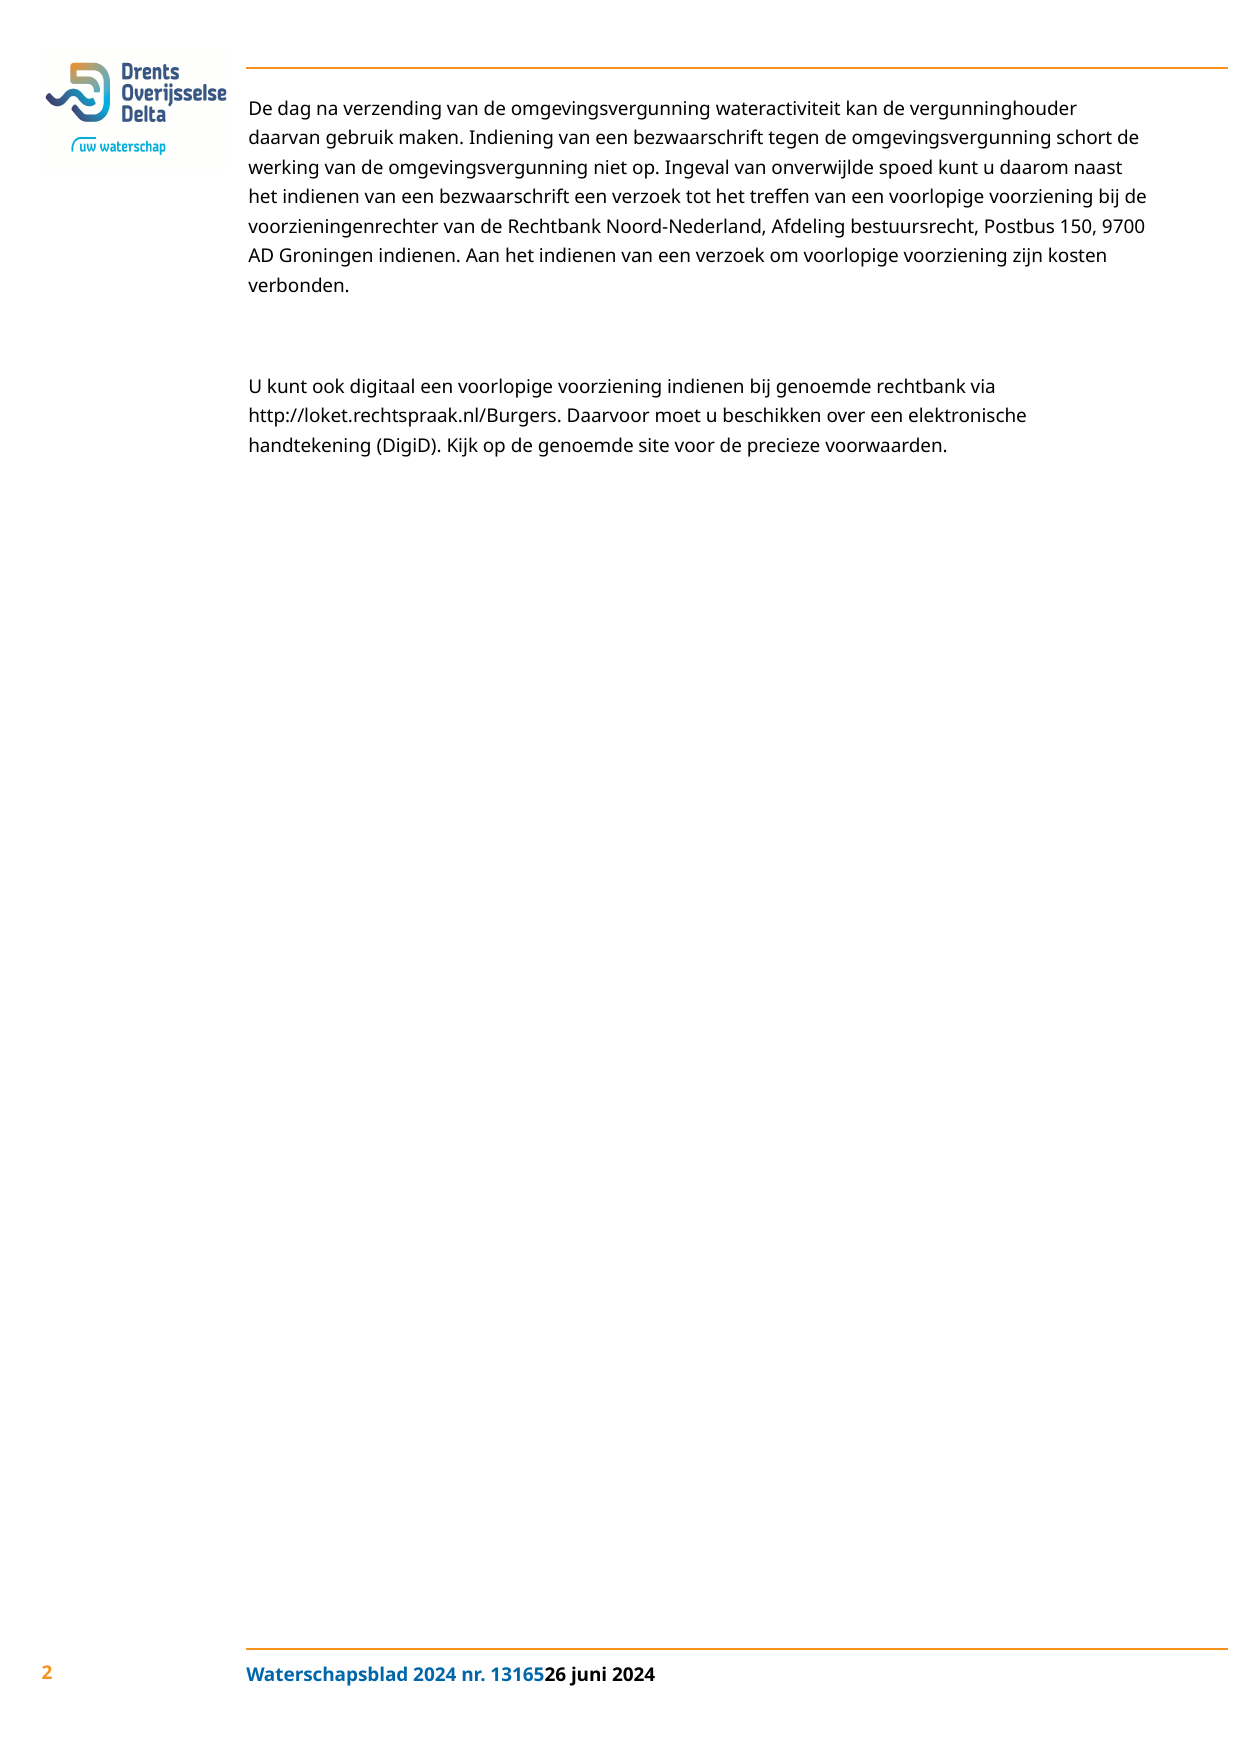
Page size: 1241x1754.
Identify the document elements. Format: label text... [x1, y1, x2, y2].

picture [41, 47, 231, 172]
text De dag na verzending van de omgevingsvergunning wateractiviteit kan de vergunninghouder daarvan gebruik maken. Indiening van een bezwaarschrift tegen de omgevingsvergunning schort de werking van de omgevingsvergunning niet op. Ingeval van onverwijlde spoed kunt u daarom naast het indienen van een bezwaarschrift een verzoek tot het treffen van een voorlopige voorziening bij de voorzieningenrechter van de Rechtbank Noord-Nederland, Afdeling bestuursrecht, Postbus 150, 9700 AD Groningen indienen. Aan het indienen van een verzoek om voorlopige voorziening zijn kosten verbonden. [248, 95, 1152, 298]
text U kunt ook digitaal een voorlopige voorziening indienen bij genoemde rechtbank via http://loket.rechtspraak.nl/Burgers. Daarvoor moet u beschikken over een elektronische handtekening (DigiD). Kijk op de genoemde site voor de precieze voorwaarden. [248, 373, 1152, 458]
